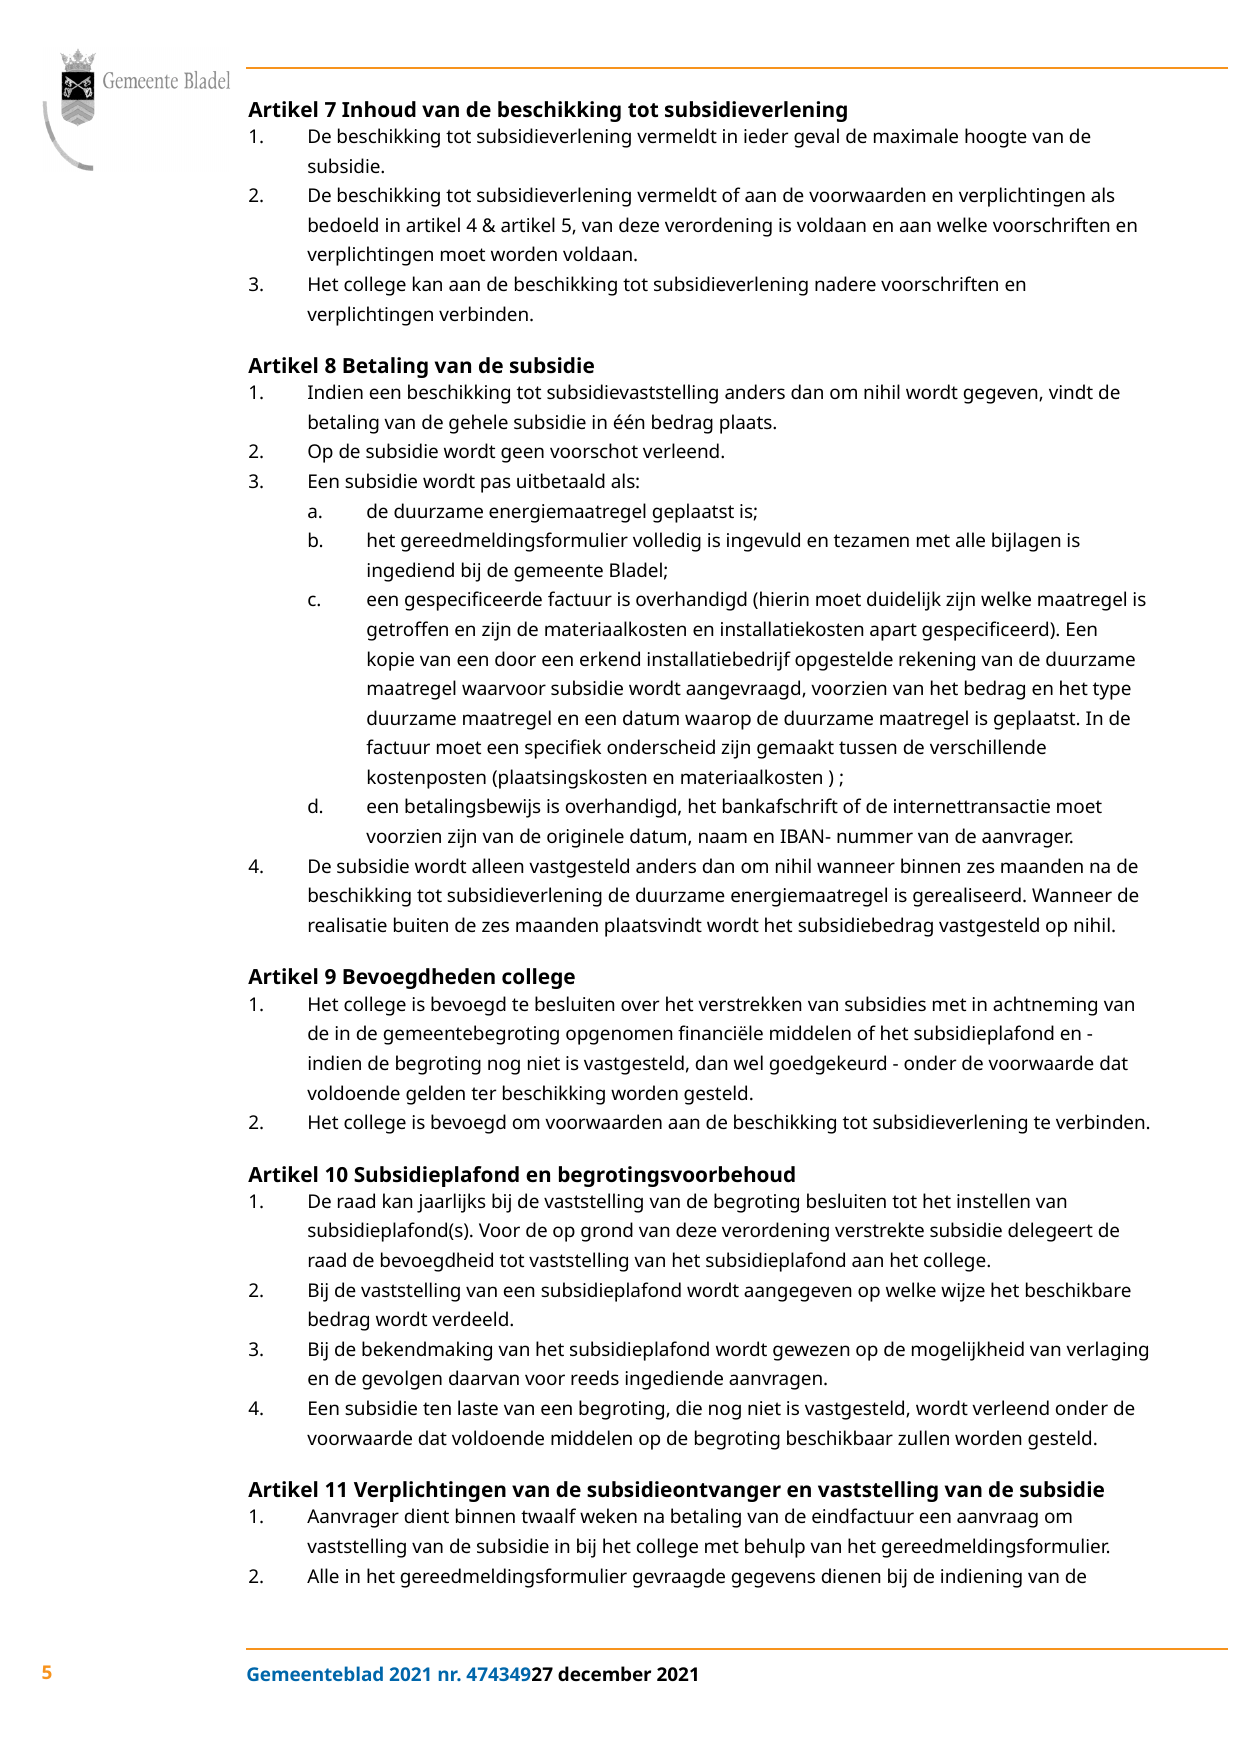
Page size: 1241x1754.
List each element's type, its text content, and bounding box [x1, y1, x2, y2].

text Artikel 10 Subsidieplafond en begrotingsvoorbehoud [248, 1160, 1152, 1188]
list een betalingsbewijs is overhandigd, het bankafschrift of de internettransactie moet voorzien zijn van de originele datum, naam en IBAN- nummer van de aanvrager. [307, 794, 1152, 849]
list de duurzame energiemaatregel geplaatst is; [307, 498, 1152, 524]
text Artikel 9 Bevoegdheden college [248, 962, 1152, 991]
list Op de subsidie wordt geen voorschot verleend. [248, 439, 1152, 464]
text Artikel 7 Inhoud van de beschikking tot subsidieverlening [248, 95, 1152, 123]
list Alle in het gereedmeldingsformulier gevraagde gegevens dienen bij de indiening van de [248, 1563, 1152, 1588]
list De beschikking tot subsidieverlening vermeldt in ieder geval de maximale hoogte van de subsidie. [248, 123, 1152, 178]
text Artikel 11 Verplichtingen van de subsidieontvanger en vaststelling van de subsidie [248, 1475, 1152, 1504]
list Aanvrager dient binnen twaalf weken na betaling van de eindfactuur een aanvraag om vaststelling van de subsidie in bij het college met behulp van het gereedmeldingsformulier. [248, 1504, 1152, 1559]
list Bij de bekendmaking van het subsidieplafond wordt gewezen op de mogelijkheid van verlaging en de gevolgen daarvan voor reeds ingediende aanvragen. [248, 1336, 1152, 1391]
list Een subsidie wordt pas uitbetaald als: [248, 468, 1152, 494]
list Het college is bevoegd te besluiten over het verstrekken van subsidies met in achtneming van de in de gemeentebegroting opgenomen financiële middelen of het subsidieplafond en - indien de begroting nog niet is vastgesteld, dan wel goedgekeurd - onder de voorwaarde dat voldoende gelden ter beschikking worden gesteld. [248, 991, 1152, 1105]
list Indien een beschikking tot subsidievaststelling anders dan om nihil wordt gegeven, vindt de betaling van de gehele subsidie in één bedrag plaats. [248, 379, 1152, 435]
list De raad kan jaarlijks bij de vaststelling van de begroting besluiten tot het instellen van subsidieplafond(s). Voor de op grond van deze verordening verstrekte subsidie delegeert de raad de bevoegdheid tot vaststelling van het subsidieplafond aan het college. [248, 1188, 1152, 1273]
list De subsidie wordt alleen vastgesteld anders dan om nihil wanneer binnen zes maanden na de beschikking tot subsidieverlening de duurzame energiemaatregel is gerealiseerd. Wanneer de realisatie buiten de zes maanden plaatsvindt wordt het subsidiebedrag vastgesteld op nihil. [248, 853, 1152, 938]
list Het college is bevoegd om voorwaarden aan de beschikking tot subsidieverlening te verbinden. [248, 1109, 1152, 1135]
list Het college kan aan de beschikking tot subsidieverlening nadere voorschriften en verplichtingen verbinden. [248, 271, 1152, 326]
picture [41, 47, 231, 172]
list Een subsidie ten laste van een begroting, die nog niet is vastgesteld, wordt verleend onder de voorwaarde dat voldoende middelen op de begroting beschikbaar zullen worden gesteld. [248, 1395, 1152, 1451]
list het gereedmeldingsformulier volledig is ingevuld en tezamen met alle bijlagen is ingediend bij de gemeente Bladel; [307, 527, 1152, 583]
list een gespecificeerde factuur is overhandigd (hierin moet duidelijk zijn welke maatregel is getroffen en zijn de materiaalkosten en installatiekosten apart gespecificeerd). Een kopie van een door een erkend installatiebedrijf opgestelde rekening van de duurzame maatregel waarvoor subsidie wordt aangevraagd, voorzien van het bedrag en het type duurzame maatregel en een datum waarop de duurzame maatregel is geplaatst. In de factuur moet een specifiek onderscheid zijn gemaakt tussen de verschillende kostenposten (plaatsingskosten en materiaalkosten ) ; [307, 587, 1152, 790]
list De beschikking tot subsidieverlening vermeldt of aan de voorwaarden en verplichtingen als bedoeld in artikel 4 & artikel 5, van deze verordening is voldaan en aan welke voorschriften en verplichtingen moet worden voldaan. [248, 182, 1152, 267]
text Artikel 8 Betaling van de subsidie [248, 351, 1152, 379]
list Bij de vaststelling van een subsidieplafond wordt aangegeven op welke wijze het beschikbare bedrag wordt verdeeld. [248, 1277, 1152, 1332]
